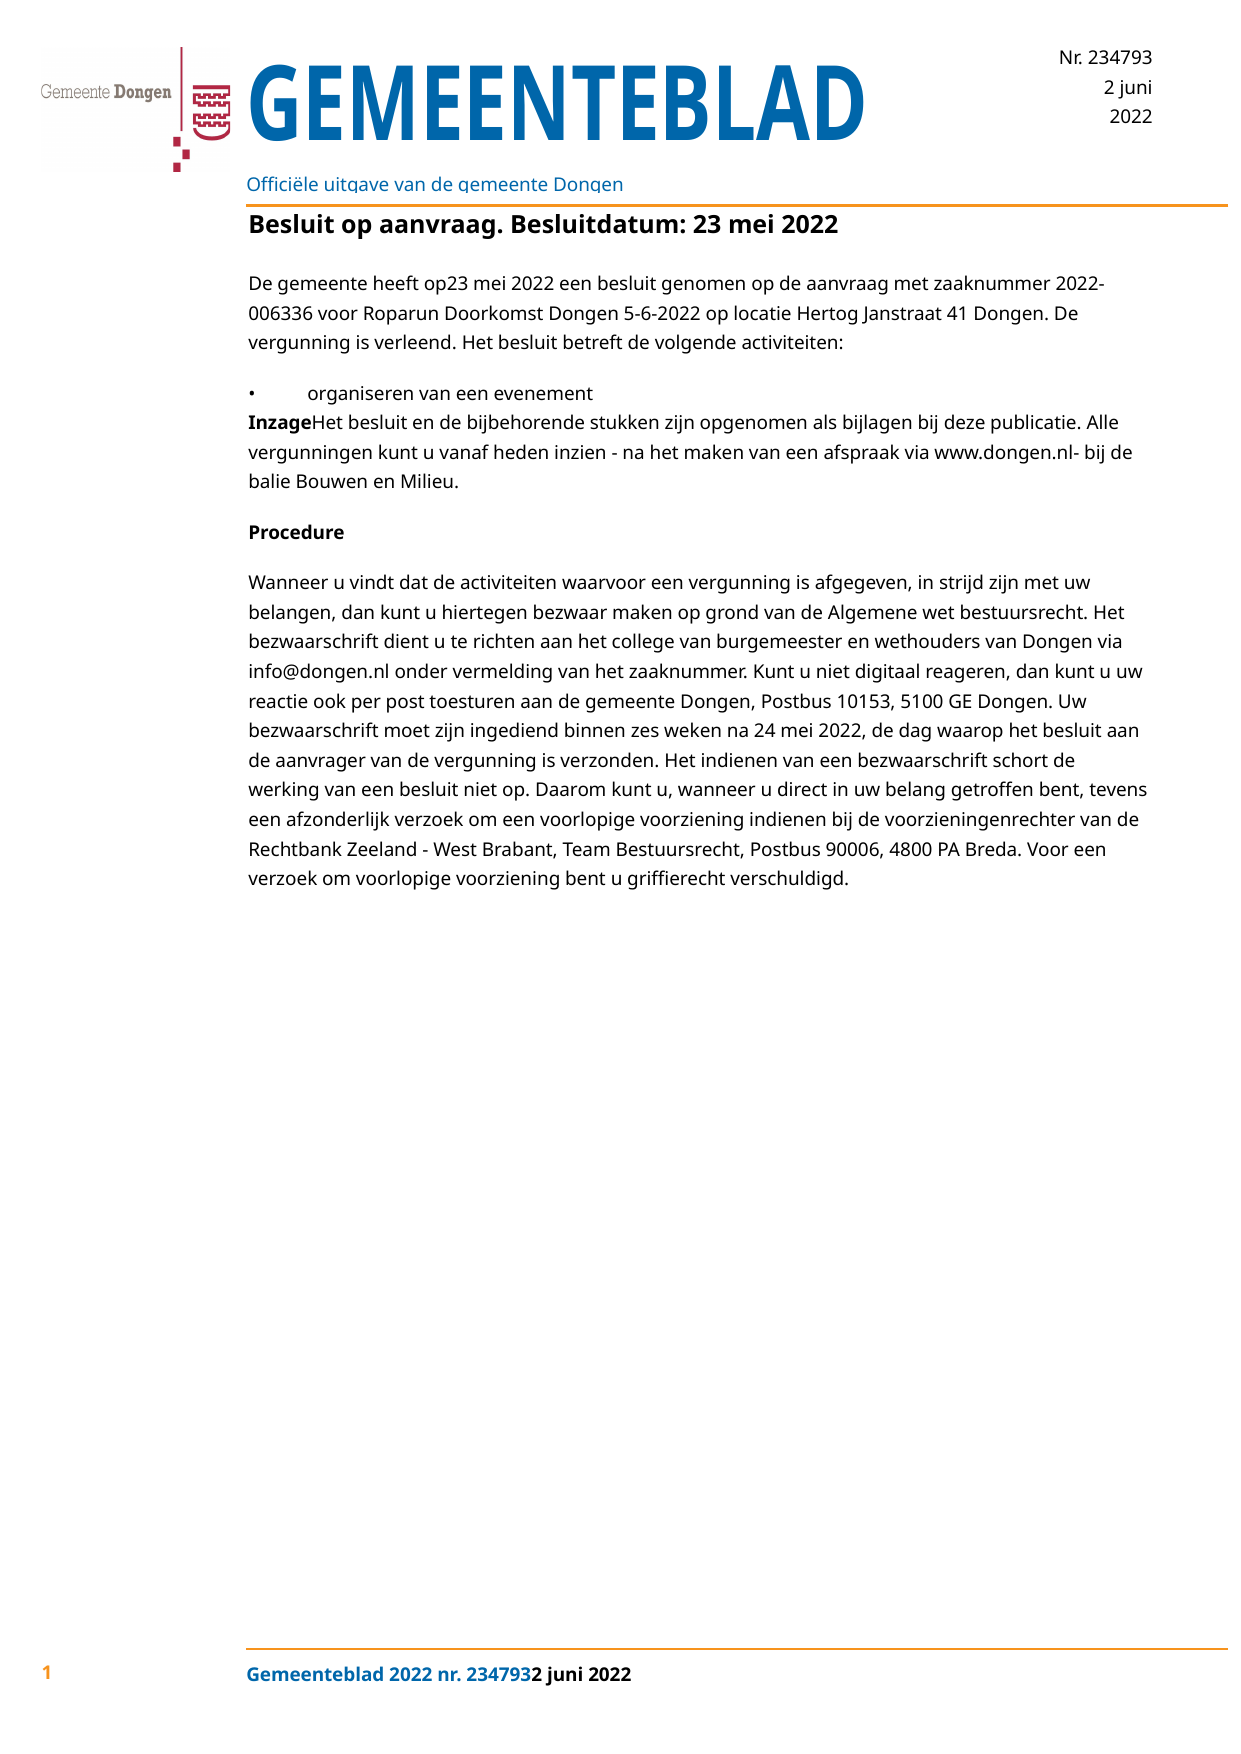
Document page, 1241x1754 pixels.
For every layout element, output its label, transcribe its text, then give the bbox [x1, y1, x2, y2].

text Besluit op aanvraag. Besluitdatum: 23 mei 2022 [248, 207, 1152, 241]
text Wanneer u vindt dat de activiteiten waarvoor een vergunning is afgegeven, in strijd zijn met uw belangen, dan kunt u hiertegen bezwaar maken op grond van de Algemene wet bestuursrecht. Het bezwaarschrift dient u te richten aan het college van burgemeester en wethouders van Dongen via info@dongen.nl onder vermelding van het zaaknummer. Kunt u niet digitaal reageren, dan kunt u uw reactie ook per post toesturen aan de gemeente Dongen, Postbus 10153, 5100 GE Dongen. Uw bezwaarschrift moet zijn ingediend binnen zes weken na 24 mei 2022, de dag waarop het besluit aan de aanvrager van de vergunning is verzonden. Het indienen van een bezwaarschrift schort de werking van een besluit niet op. Daarom kunt u, wanneer u direct in uw belang getroffen bent, tevens een afzonderlijk verzoek om een voorlopige voorziening indienen bij de voorzieningenrechter van de Rechtbank Zeeland - West Brabant, Team Bestuursrecht, Postbus 90006, 4800 PA Breda. Voor een verzoek om voorlopige voorziening bent u griffierecht verschuldigd. [248, 569, 1152, 891]
text Procedure [248, 519, 1152, 545]
picture [41, 47, 231, 172]
list organiseren van een evenement [248, 380, 1152, 406]
text De gemeente heeft op23 mei 2022 een besluit genomen op de aanvraag met zaaknummer 2022-006336 voor Roparun Doorkomst Dongen 5-6-2022 op locatie Hertog Janstraat 41 Dongen. De vergunning is verleend. Het besluit betreft de volgende activiteiten: [248, 270, 1152, 355]
text InzageHet besluit en de bijbehorende stukken zijn opgenomen als bijlagen bij deze publicatie. Alle vergunningen kunt u vanaf heden inzien - na het maken van een afspraak via www.dongen.nl- bij de balie Bouwen en Milieu. [248, 409, 1152, 494]
